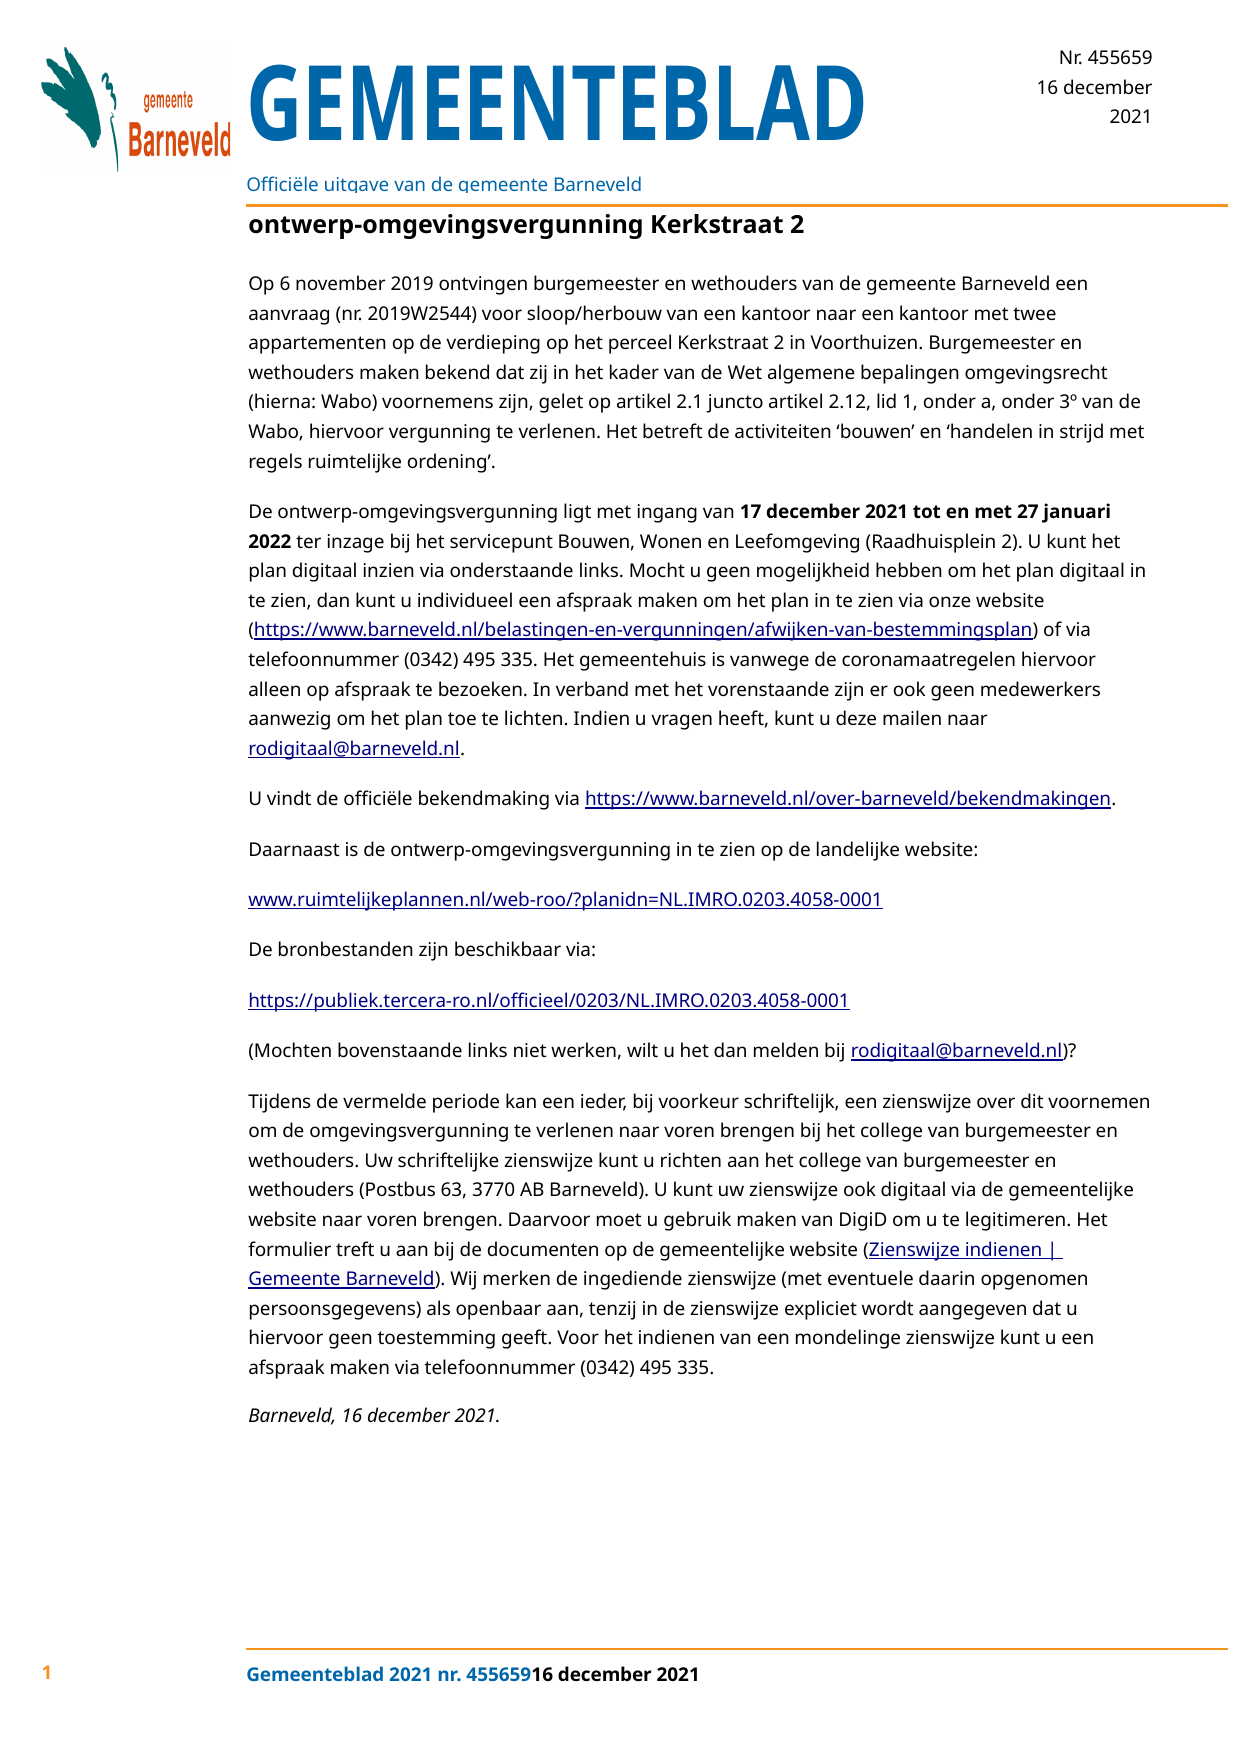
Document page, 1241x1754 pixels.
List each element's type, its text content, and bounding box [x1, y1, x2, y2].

text U vindt de officiële bekendmaking via https://www.barneveld.nl/over-barneveld/bekendmakingen. [248, 785, 1152, 811]
text Op 6 november 2019 ontvingen burgemeester en wethouders van de gemeente Barneveld een aanvraag (nr. 2019W2544) voor sloop/herbouw van een kantoor naar een kantoor met twee appartementen op de verdieping op het perceel Kerkstraat 2 in Voorthuizen. Burgemeester en wethouders maken bekend dat zij in het kader van de Wet algemene bepalingen omgevingsrecht (hierna: Wabo) voornemens zijn, gelet op artikel 2.1 juncto artikel 2.12, lid 1, onder a, onder 3º van de Wabo, hiervoor vergunning te verlenen. Het betreft de activiteiten ‘bouwen’ en ‘handelen in strijd met regels ruimtelijke ordening’. [248, 270, 1152, 473]
text De ontwerp-omgevingsvergunning ligt met ingang van 17 december 2021 tot en met 27 januari 2022 ter inzage bij het servicepunt Bouwen, Wonen en Leefomgeving (Raadhuisplein 2). U kunt het plan digitaal inzien via onderstaande links. Mocht u geen mogelijkheid hebben om het plan digitaal in te zien, dan kunt u individueel een afspraak maken om het plan in te zien via onze website (https://www.barneveld.nl/belastingen-en-vergunningen/afwijken-van-bestemmingsplan) of via telefoonnummer (0342) 495 335. Het gemeentehuis is vanwege de coronamaatregelen hiervoor alleen op afspraak te bezoeken. In verband met het vorenstaande zijn er ook geen medewerkers aanwezig om het plan toe te lichten. Indien u vragen heeft, kunt u deze mailen naar rodigitaal@barneveld.nl. [248, 498, 1152, 761]
text De bronbestanden zijn beschikbaar via: [248, 937, 1152, 962]
text Daarnaast is de ontwerp-omgevingsvergunning in te zien op de landelijke website: [248, 836, 1152, 861]
text (Mochten bovenstaande links niet werken, wilt u het dan melden bij rodigitaal@barneveld.nl)? [248, 1037, 1152, 1063]
text www.ruimtelijkeplannen.nl/web-roo/?planidn=NL.IMRO.0203.4058-0001 [248, 886, 1152, 912]
text Tijdens de vermelde periode kan een ieder, bij voorkeur schriftelijk, een zienswijze over dit voornemen om de omgevingsvergunning te verlenen naar voren brengen bij het college van burgemeester en wethouders. Uw schriftelijke zienswijze kunt u richten aan het college van burgemeester en wethouders (Postbus 63, 3770 AB Barneveld). U kunt uw zienswijze ook digitaal via de gemeentelijke website naar voren brengen. Daarvoor moet u gebruik maken van DigiD om u te legitimeren. Het formulier treft u aan bij de documenten op de gemeentelijke website (Zienswijze indienen | Gemeente Barneveld). Wij merken de ingediende zienswijze (met eventuele daarin opgenomen persoonsgegevens) als openbaar aan, tenzij in de zienswijze expliciet wordt aangegeven dat u hiervoor geen toestemming geeft. Voor het indienen van een mondelinge zienswijze kunt u een afspraak maken via telefoonnummer (0342) 495 335. [248, 1088, 1152, 1380]
text Barneveld, 16 december 2021. [248, 1402, 1152, 1428]
picture [41, 47, 231, 172]
text ontwerp-omgevingsvergunning Kerkstraat 2 [248, 207, 1152, 241]
text https://publiek.tercera-ro.nl/officieel/0203/NL.IMRO.0203.4058-0001 [248, 987, 1152, 1013]
